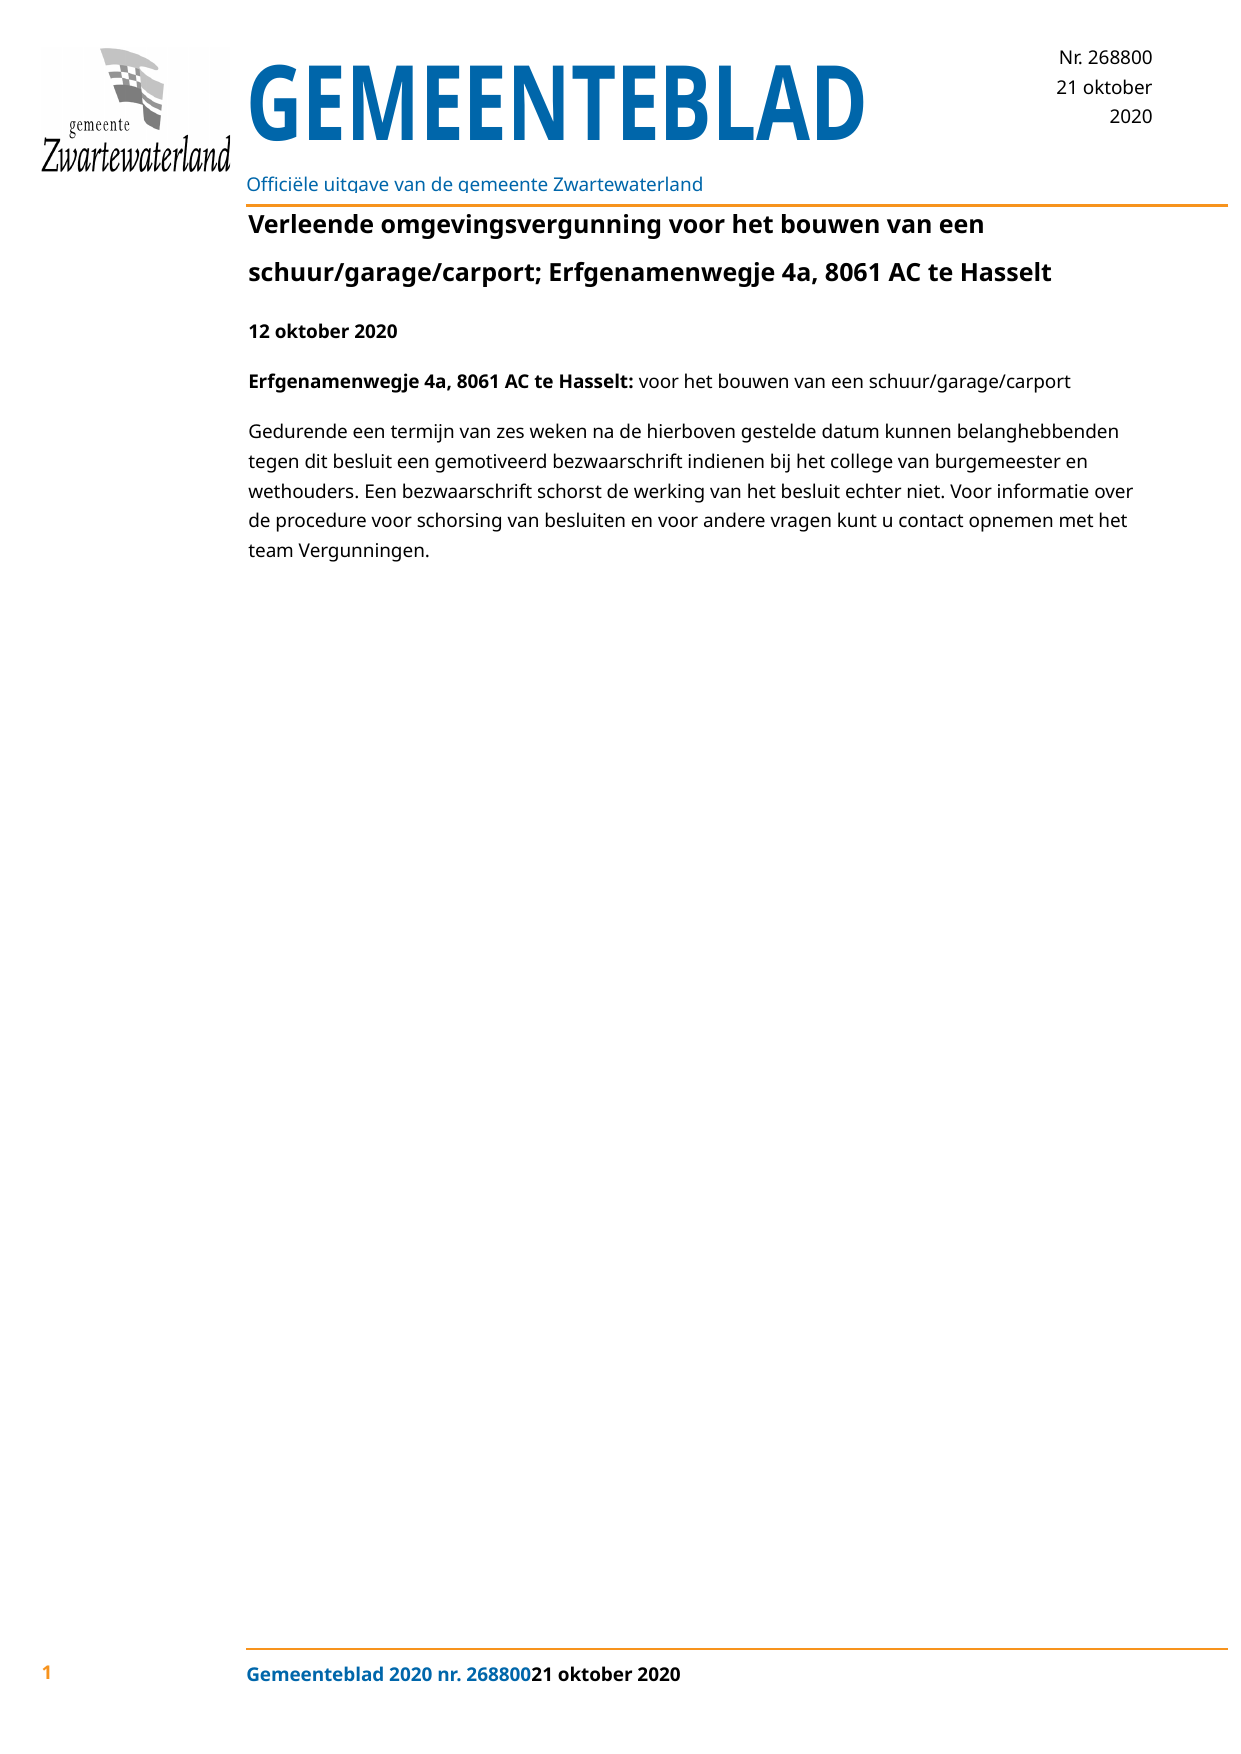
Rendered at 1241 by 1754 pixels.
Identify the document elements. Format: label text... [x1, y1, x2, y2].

text 12 oktober 2020 [248, 318, 1152, 344]
text Gedurende een termijn van zes weken na de hierboven gestelde datum kunnen belanghebbenden tegen dit besluit een gemotiveerd bezwaarschrift indienen bij het college van burgemeester en wethouders. Een bezwaarschrift schorst de werking van het besluit echter niet. Voor informatie over de procedure voor schorsing van besluiten en voor andere vragen kunt u contact opnemen met het team Vergunningen. [248, 419, 1152, 563]
text Verleende omgevingsvergunning voor het bouwen van een schuur/garage/carport; Erfgenamenwegje 4a, 8061 AC te Hasselt [248, 207, 1152, 288]
picture [41, 47, 231, 172]
text Erfgenamenwegje 4a, 8061 AC te Hasselt: voor het bouwen van een schuur/garage/carport [248, 368, 1152, 394]
